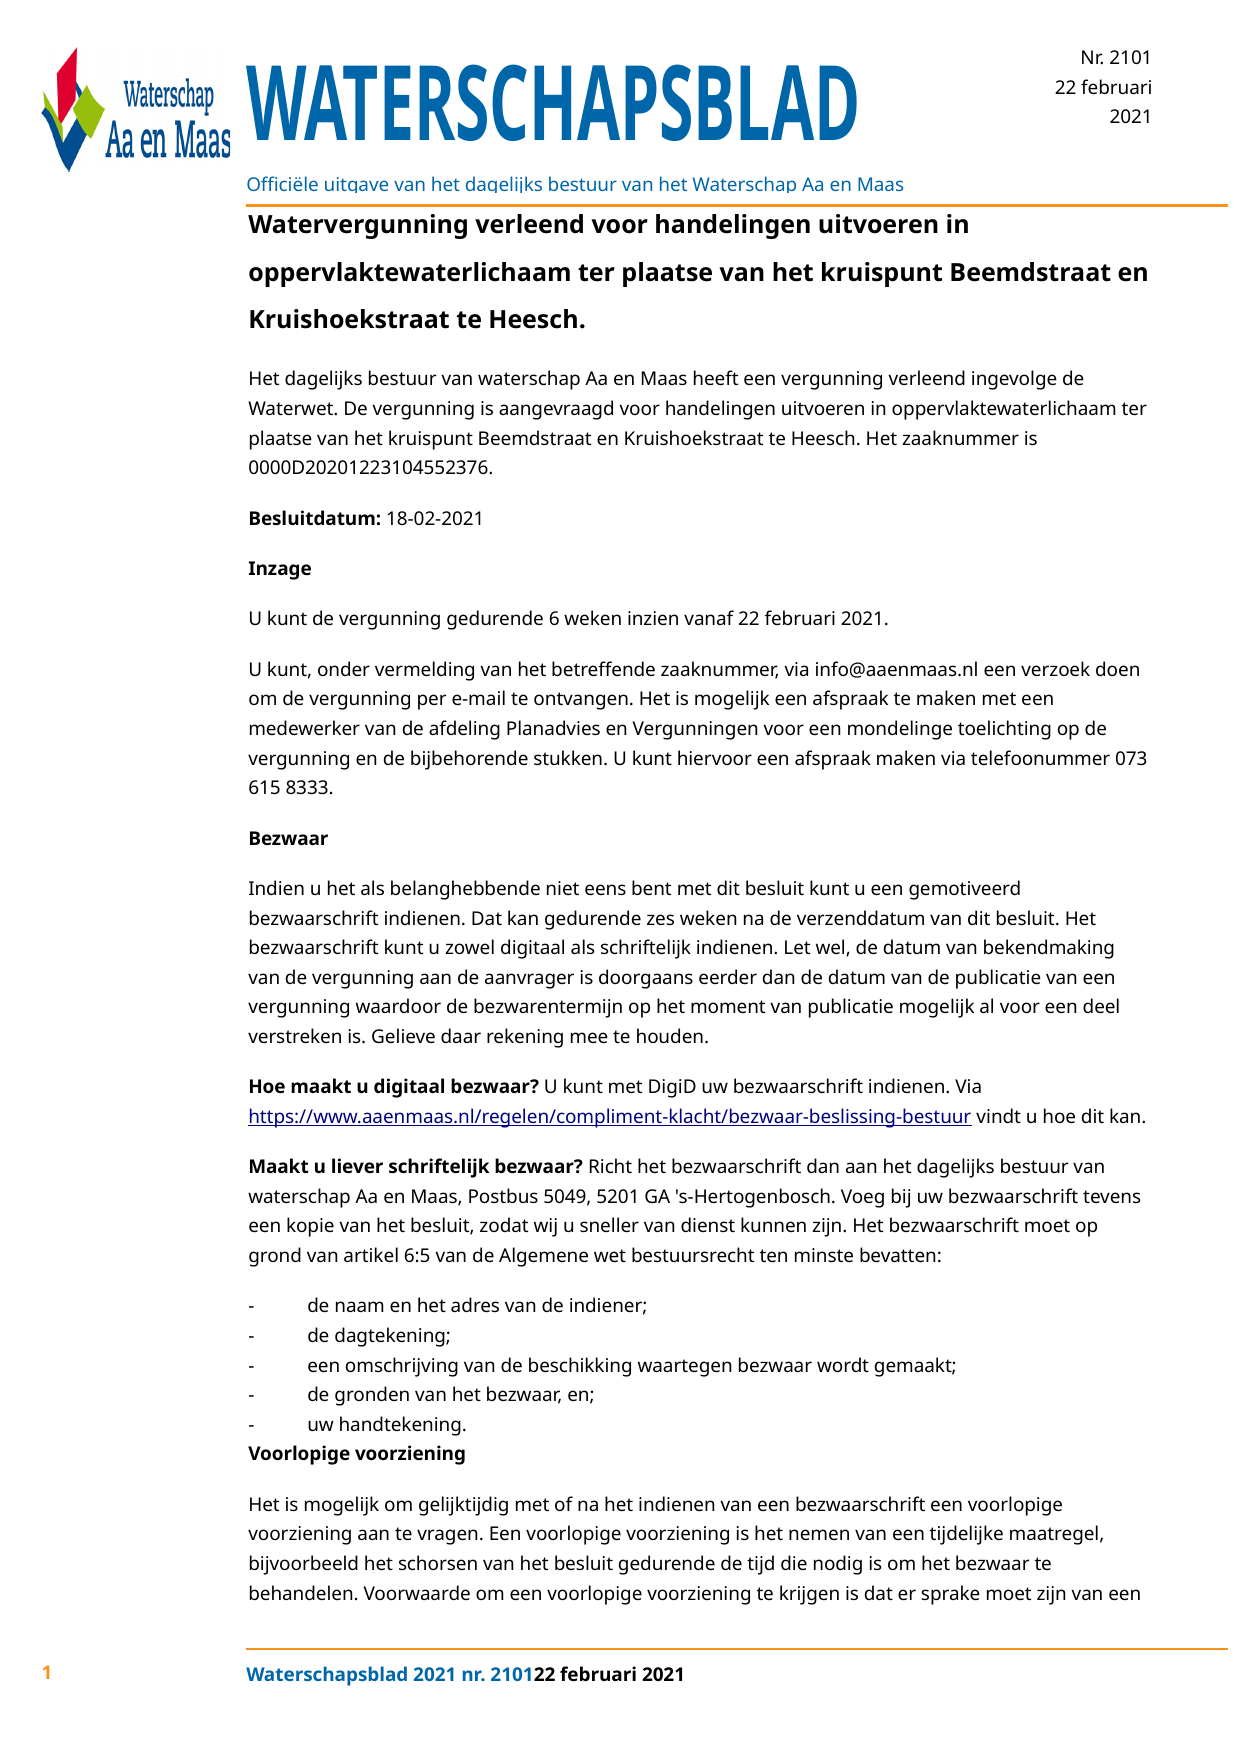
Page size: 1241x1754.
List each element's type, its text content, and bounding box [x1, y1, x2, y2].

text Bezwaar [248, 825, 1152, 850]
list een omschrijving van de beschikking waartegen bezwaar wordt gemaakt; [248, 1352, 1152, 1377]
text Maakt u liever schriftelijk bezwaar? Richt het bezwaarschrift dan aan het dagelijks bestuur van waterschap Aa en Maas, Postbus 5049, 5201 GA 's-Hertogenbosch. Voeg bij uw bezwaarschrift tevens een kopie van het besluit, zodat wij u sneller van dienst kunnen zijn. Het bezwaarschrift moet op grond van artikel 6:5 van de Algemene wet bestuursrecht ten minste bevatten: [248, 1153, 1152, 1268]
text U kunt de vergunning gedurende 6 weken inzien vanaf 22 februari 2021. [248, 606, 1152, 631]
text Besluitdatum: 18-02-2021 [248, 505, 1152, 530]
picture [41, 47, 231, 172]
text Inzage [248, 555, 1152, 581]
text Watervergunning verleend voor handelingen uitvoeren in oppervlaktewaterlichaam ter plaatse van het kruispunt Beemdstraat en Kruishoekstraat te Heesch. [248, 207, 1152, 336]
text Indien u het als belanghebbende niet eens bent met dit besluit kunt u een gemotiveerd bezwaarschrift indienen. Dat kan gedurende zes weken na de verzenddatum van dit besluit. Het bezwaarschrift kunt u zowel digitaal als schriftelijk indienen. Let wel, de datum van bekendmaking van de vergunning aan de aanvrager is doorgaans eerder dan de datum van de publicatie van een vergunning waardoor de bezwarentermijn op het moment van publicatie mogelijk al voor een deel verstreken is. Gelieve daar rekening mee te houden. [248, 875, 1152, 1049]
list de gronden van het bezwaar, en; [248, 1381, 1152, 1407]
text Het is mogelijk om gelijktijdig met of na het indienen van een bezwaarschrift een voorlopige voorziening aan te vragen. Een voorlopige voorziening is het nemen van een tijdelijke maatregel, bijvoorbeeld het schorsen van het besluit gedurende de tijd die nodig is om het bezwaar te behandelen. Voorwaarde om een voorlopige voorziening te krijgen is dat er sprake moet zijn van een [248, 1491, 1152, 1605]
text Hoe maakt u digitaal bezwaar? U kunt met DigiD uw bezwaarschrift indienen. Via https://www.aaenmaas.nl/regelen/compliment-klacht/bezwaar-beslissing-bestuur vindt u hoe dit kan. [248, 1073, 1152, 1129]
list de dagtekening; [248, 1322, 1152, 1348]
text Voorlopige voorziening [248, 1441, 1152, 1466]
text U kunt, onder vermelding van het betreffende zaaknummer, via info@aaenmaas.nl een verzoek doen om de vergunning per e-mail te ontvangen. Het is mogelijk een afspraak te maken met een medewerker van de afdeling Planadvies en Vergunningen voor een mondelinge toelichting op de vergunning en de bijbehorende stukken. U kunt hiervoor een afspraak maken via telefoonummer 073 615 8333. [248, 656, 1152, 800]
list uw handtekening. [248, 1411, 1152, 1437]
text Het dagelijks bestuur van waterschap Aa en Maas heeft een vergunning verleend ingevolge de Waterwet. De vergunning is aangevraagd voor handelingen uitvoeren in oppervlaktewaterlichaam ter plaatse van het kruispunt Beemdstraat en Kruishoekstraat te Heesch. Het zaaknummer is 0000D20201223104552376. [248, 366, 1152, 480]
list de naam en het adres van de indiener; [248, 1293, 1152, 1318]
